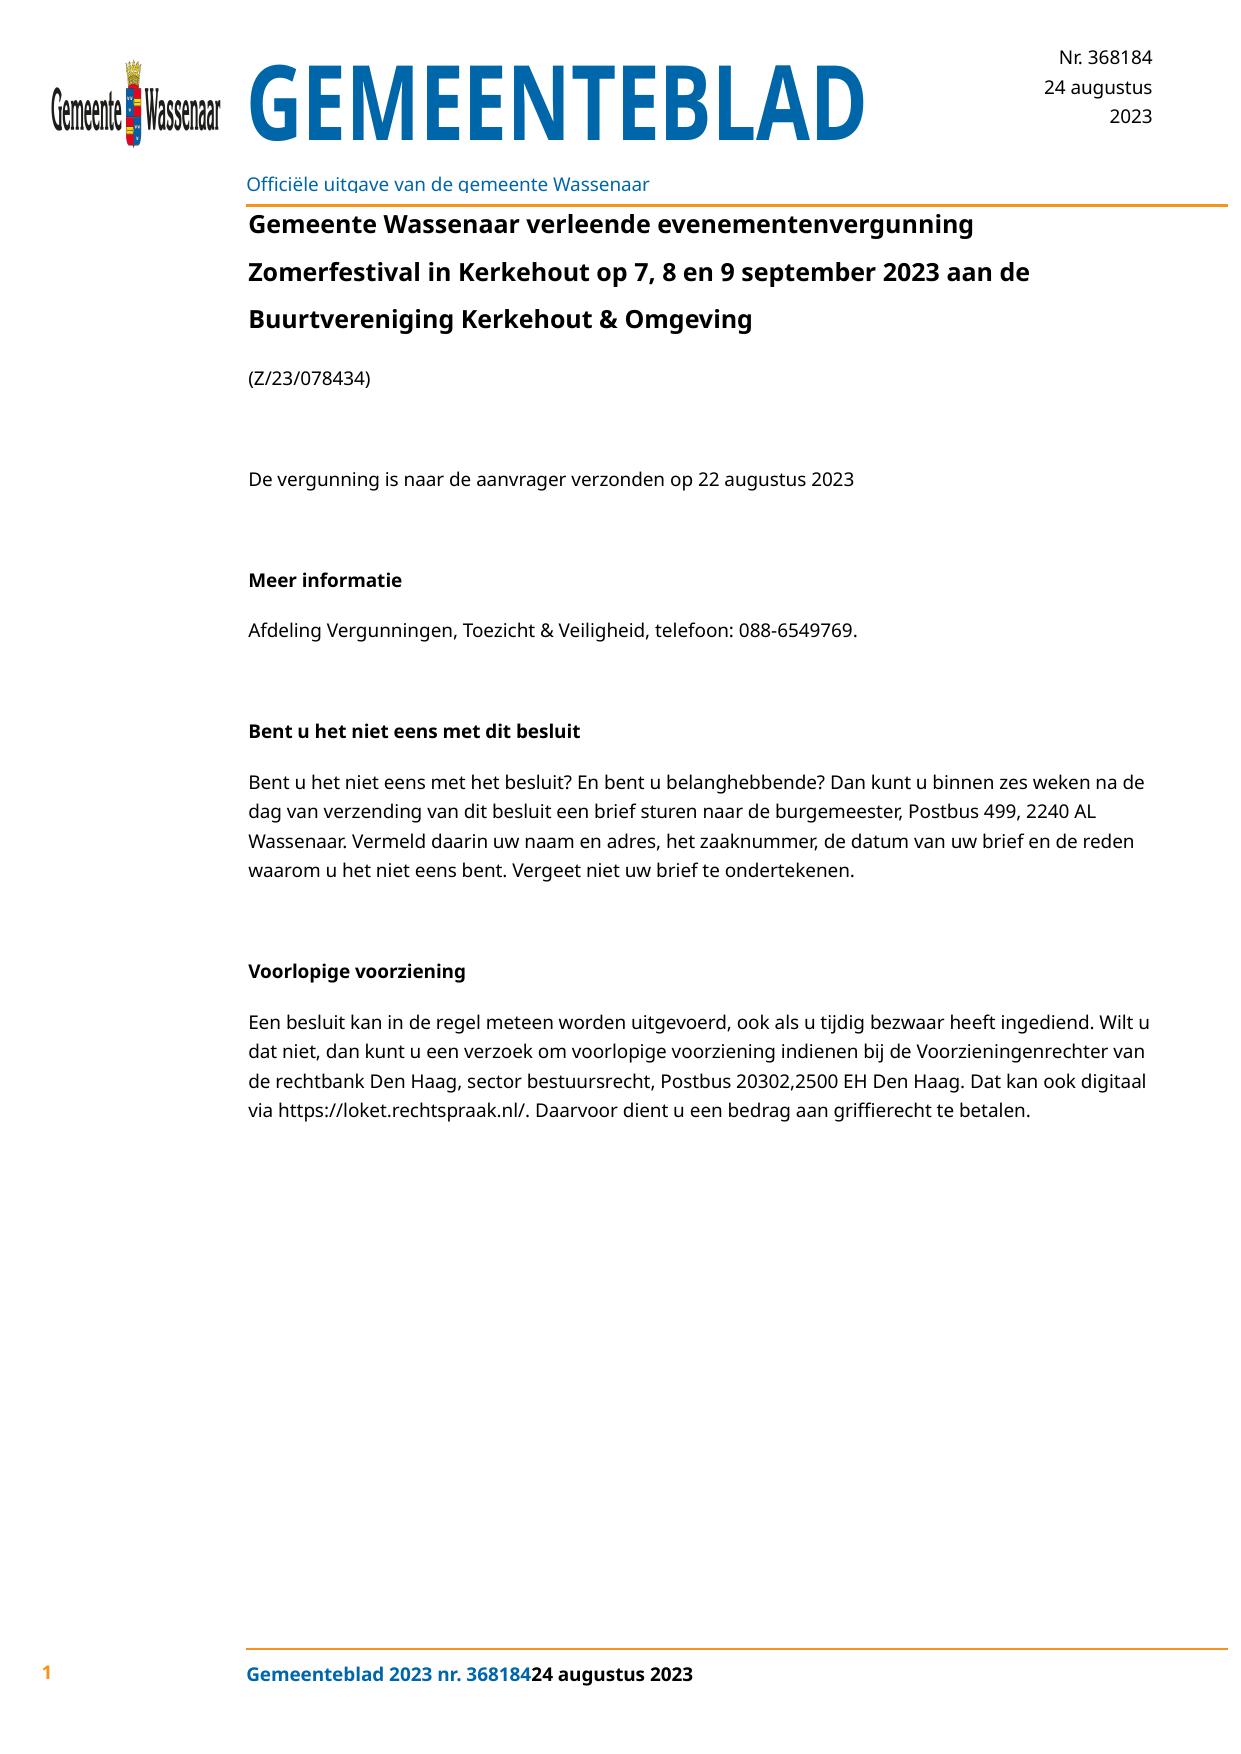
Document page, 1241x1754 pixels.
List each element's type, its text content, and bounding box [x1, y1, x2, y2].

text Een besluit kan in de regel meteen worden uitgevoerd, ook als u tijdig bezwaar heeft ingediend. Wilt u dat niet, dan kunt u een verzoek om voorlopige voorziening indienen bij de Voorzieningenrechter van de rechtbank Den Haag, sector bestuursrecht, Postbus 20302,2500 EH Den Haag. Dat kan ook digitaal via https://loket.rechtspraak.nl/. Daarvoor dient u een bedrag aan griffierecht te betalen. [248, 1009, 1152, 1123]
text (Z/23/078434) [248, 366, 1152, 391]
picture [41, 47, 231, 172]
text Bent u het niet eens met het besluit? En bent u belanghebbende? Dan kunt u binnen zes weken na de dag van verzending van dit besluit een brief sturen naar de burgemeester, Postbus 499, 2240 AL Wassenaar. Vermeld daarin uw naam en adres, het zaaknummer, de datum van uw brief en de reden waarom u het niet eens bent. Vergeet niet uw brief te ondertekenen. [248, 769, 1152, 883]
text De vergunning is naar de aanvrager verzonden op 22 augustus 2023 [248, 466, 1152, 492]
text Voorlopige voorziening [248, 958, 1152, 984]
text Gemeente Wassenaar verleende evenementenvergunning Zomerfestival in Kerkehout op 7, 8 en 9 september 2023 aan de Buurtvereniging Kerkehout & Omgeving [248, 207, 1152, 336]
text Bent u het niet eens met dit besluit [248, 718, 1152, 744]
text Afdeling Vergunningen, Toezicht & Veiligheid, telefoon: 088-6549769. [248, 618, 1152, 643]
text Meer informatie [248, 567, 1152, 593]
